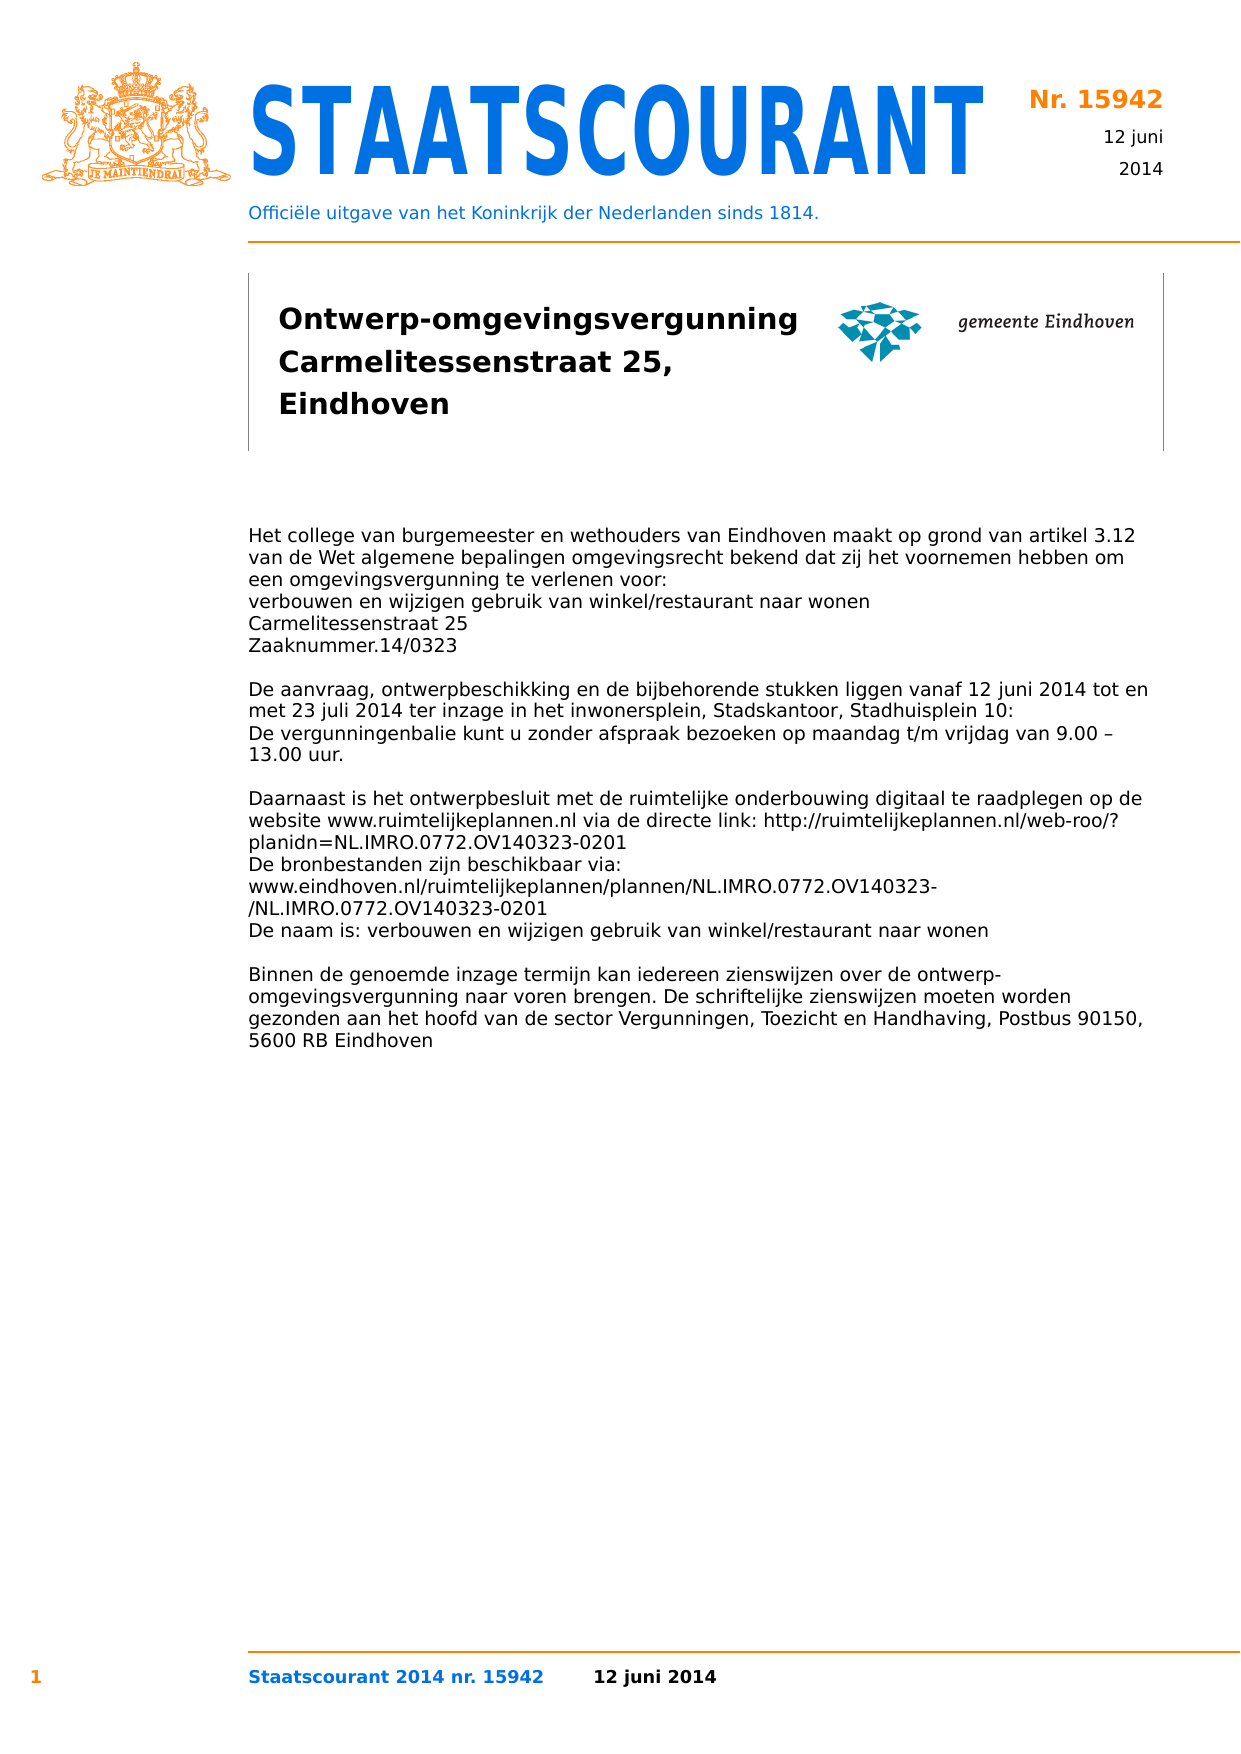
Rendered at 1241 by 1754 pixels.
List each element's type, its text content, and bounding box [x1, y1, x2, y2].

text De naam is: verbouwen en wijzigen gebruik van winkel/restaurant naar wonen [248, 920, 1163, 942]
text De vergunningenbalie kunt u zonder afspraak bezoeken op maandag t/m vrijdag van 9.00 – 13.00 uur. [248, 722, 1163, 766]
picture [873, 340, 881, 362]
text De aanvraag, ontwerpbeschikking en de bijbehorende stukken liggen vanaf 12 juni 2014 tot en met 23 juli 2014 ter inzage in het inwonersplein, Stadskantoor, Stadhuisplein 10: [248, 678, 1163, 722]
table_header Nr. 15942 [998, 62, 1240, 121]
text /NL.IMRO.0772.OV140323-0201 [248, 898, 1163, 920]
text verbouwen en wijzigen gebruik van winkel/restaurant naar wonen [248, 591, 1163, 613]
text De bronbestanden zijn beschikbaar via: www.eindhoven.nl/ruimtelijkeplannen/plannen/NL.IMRO.0772.OV140323- [248, 854, 1163, 898]
table_cell 2014 [998, 153, 1240, 203]
picture [838, 302, 1134, 362]
text Het college van burgemeester en wethouders van Eindhoven maakt op grond van artikel 3.12 van de Wet algemene bepalingen omgevingsrecht bekend dat zij het voornemen hebben om een omgevingsvergunning te verlenen voor: [248, 525, 1163, 591]
picture [41, 62, 231, 186]
picture [838, 302, 877, 326]
text Daarnaast is het ontwerpbesluit met de ruimtelijke onderbouwing digitaal te raadplegen op de website www.ruimtelijkeplannen.nl via de directe link: http://ruimtelijkeplannen.nl/web-roo/?planidn=NL.IMRO.0772.OV140323-0201 [248, 788, 1163, 854]
subtitle Ontwerp-omgevingsvergunning Carmelitessenstraat 25, Eindhoven [249, 273, 1163, 451]
text Zaaknummer.14/0323 [248, 634, 1163, 657]
picture [887, 313, 904, 330]
table_cell 12 juni [998, 121, 1240, 153]
text Binnen de genoemde inzage termijn kan iedereen zienswijzen over de ontwerp-omgevingsvergunning naar voren brengen. De schriftelijke zienswijzen moeten worden gezonden aan het hoofd van de sector Vergunningen, Toezicht en Handhaving, Postbus 90150, 5600 RB Eindhoven [248, 964, 1163, 1052]
table_cell Officiële uitgave van het Koninkrijk der Nederlanden sinds 1814. [248, 203, 1240, 241]
table_header STAATSCOURANT [248, 62, 998, 203]
table_header [25, 62, 248, 241]
text Carmelitessenstraat 25 [248, 613, 1163, 634]
